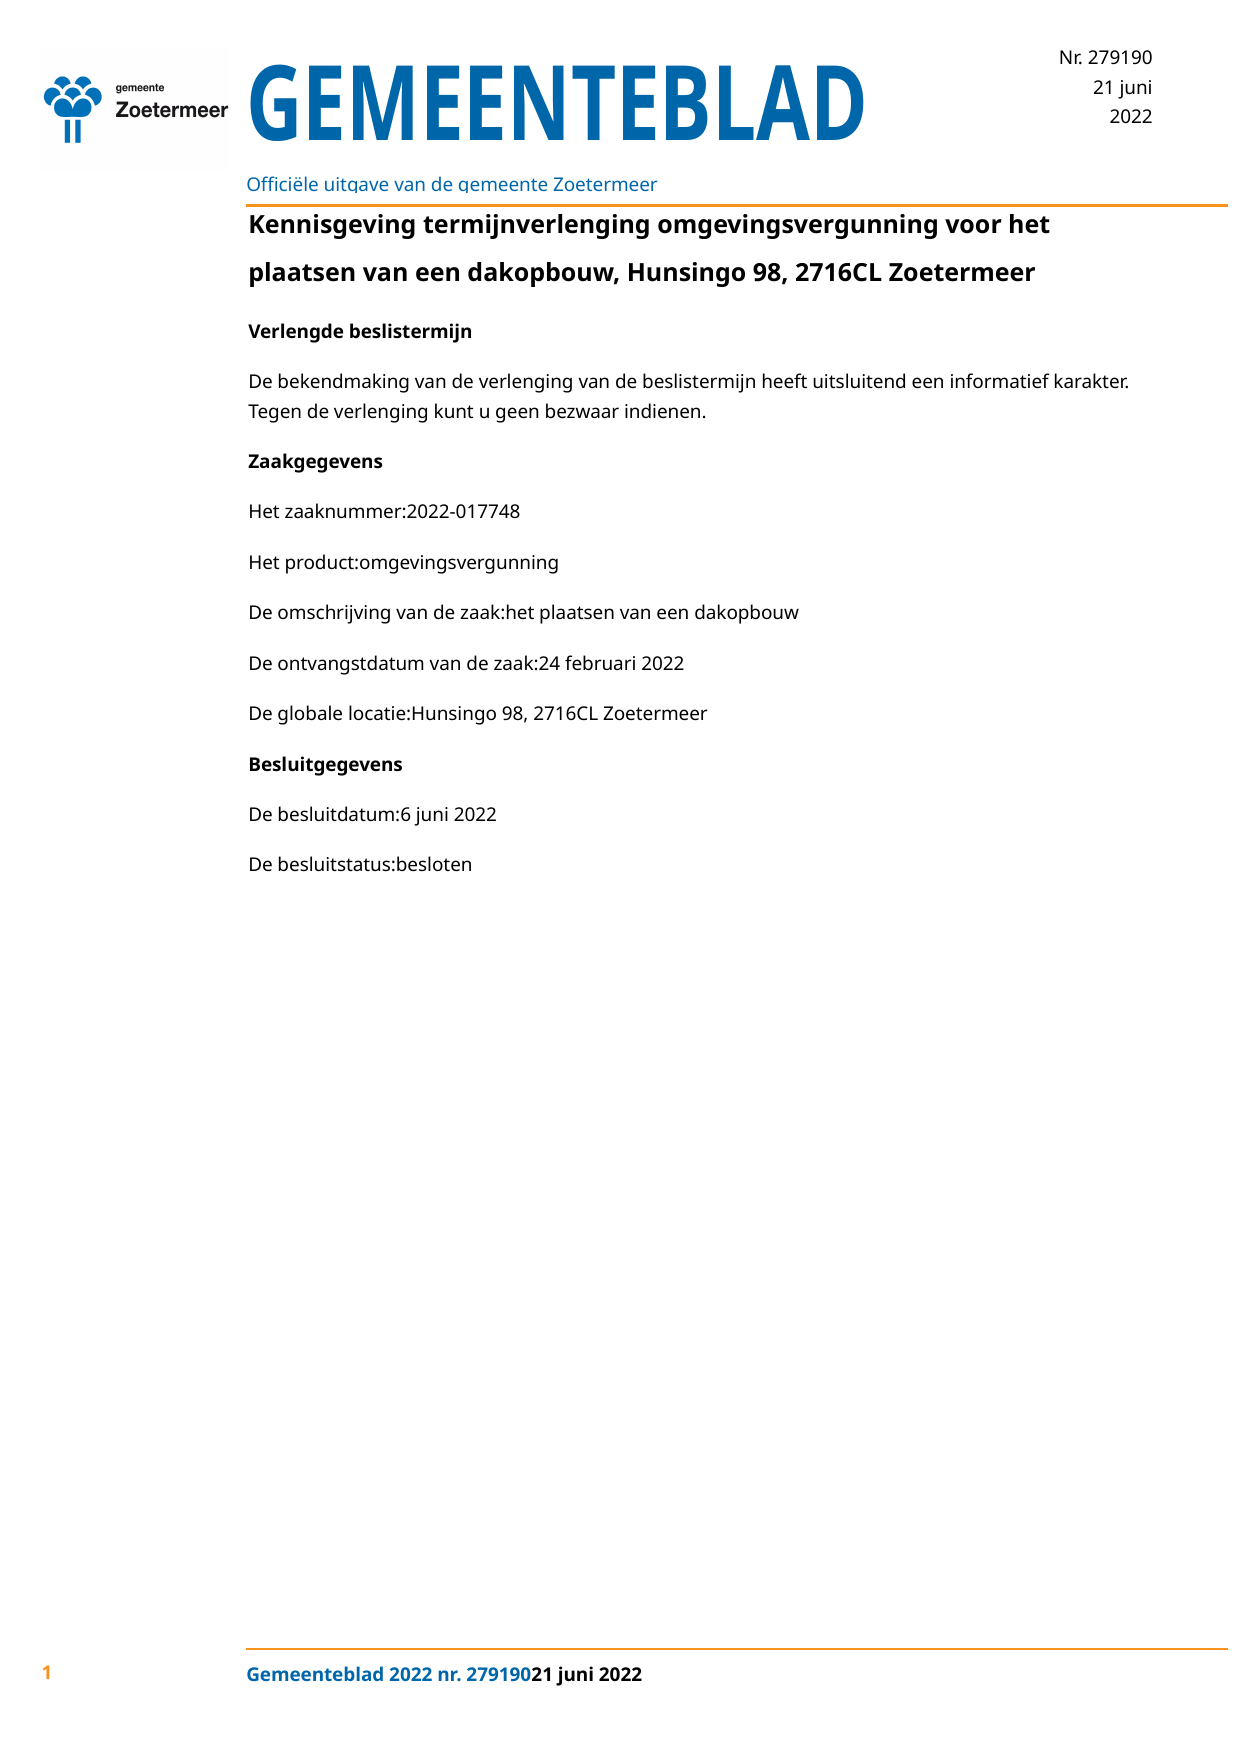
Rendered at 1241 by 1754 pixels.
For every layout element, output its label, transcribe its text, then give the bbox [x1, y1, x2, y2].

text De besluitstatus:besloten [248, 852, 1152, 877]
text De omschrijving van de zaak:het plaatsen van een dakopbouw [248, 599, 1152, 625]
text De ontvangstdatum van de zaak:24 februari 2022 [248, 650, 1152, 676]
text Het product:omgevingsvergunning [248, 549, 1152, 575]
text Besluitgegevens [248, 751, 1152, 777]
text Verlengde beslistermijn [248, 318, 1152, 344]
text De globale locatie:Hunsingo 98, 2716CL Zoetermeer [248, 700, 1152, 726]
text Het zaaknummer:2022-017748 [248, 499, 1152, 524]
picture [41, 47, 231, 172]
text De besluitdatum:6 juni 2022 [248, 801, 1152, 827]
text Zaakgegevens [248, 448, 1152, 474]
text Kennisgeving termijnverlenging omgevingsvergunning voor het plaatsen van een dakopbouw, Hunsingo 98, 2716CL Zoetermeer [248, 207, 1152, 288]
text De bekendmaking van de verlenging van de beslistermijn heeft uitsluitend een informatief karakter. Tegen de verlenging kunt u geen bezwaar indienen. [248, 368, 1152, 424]
